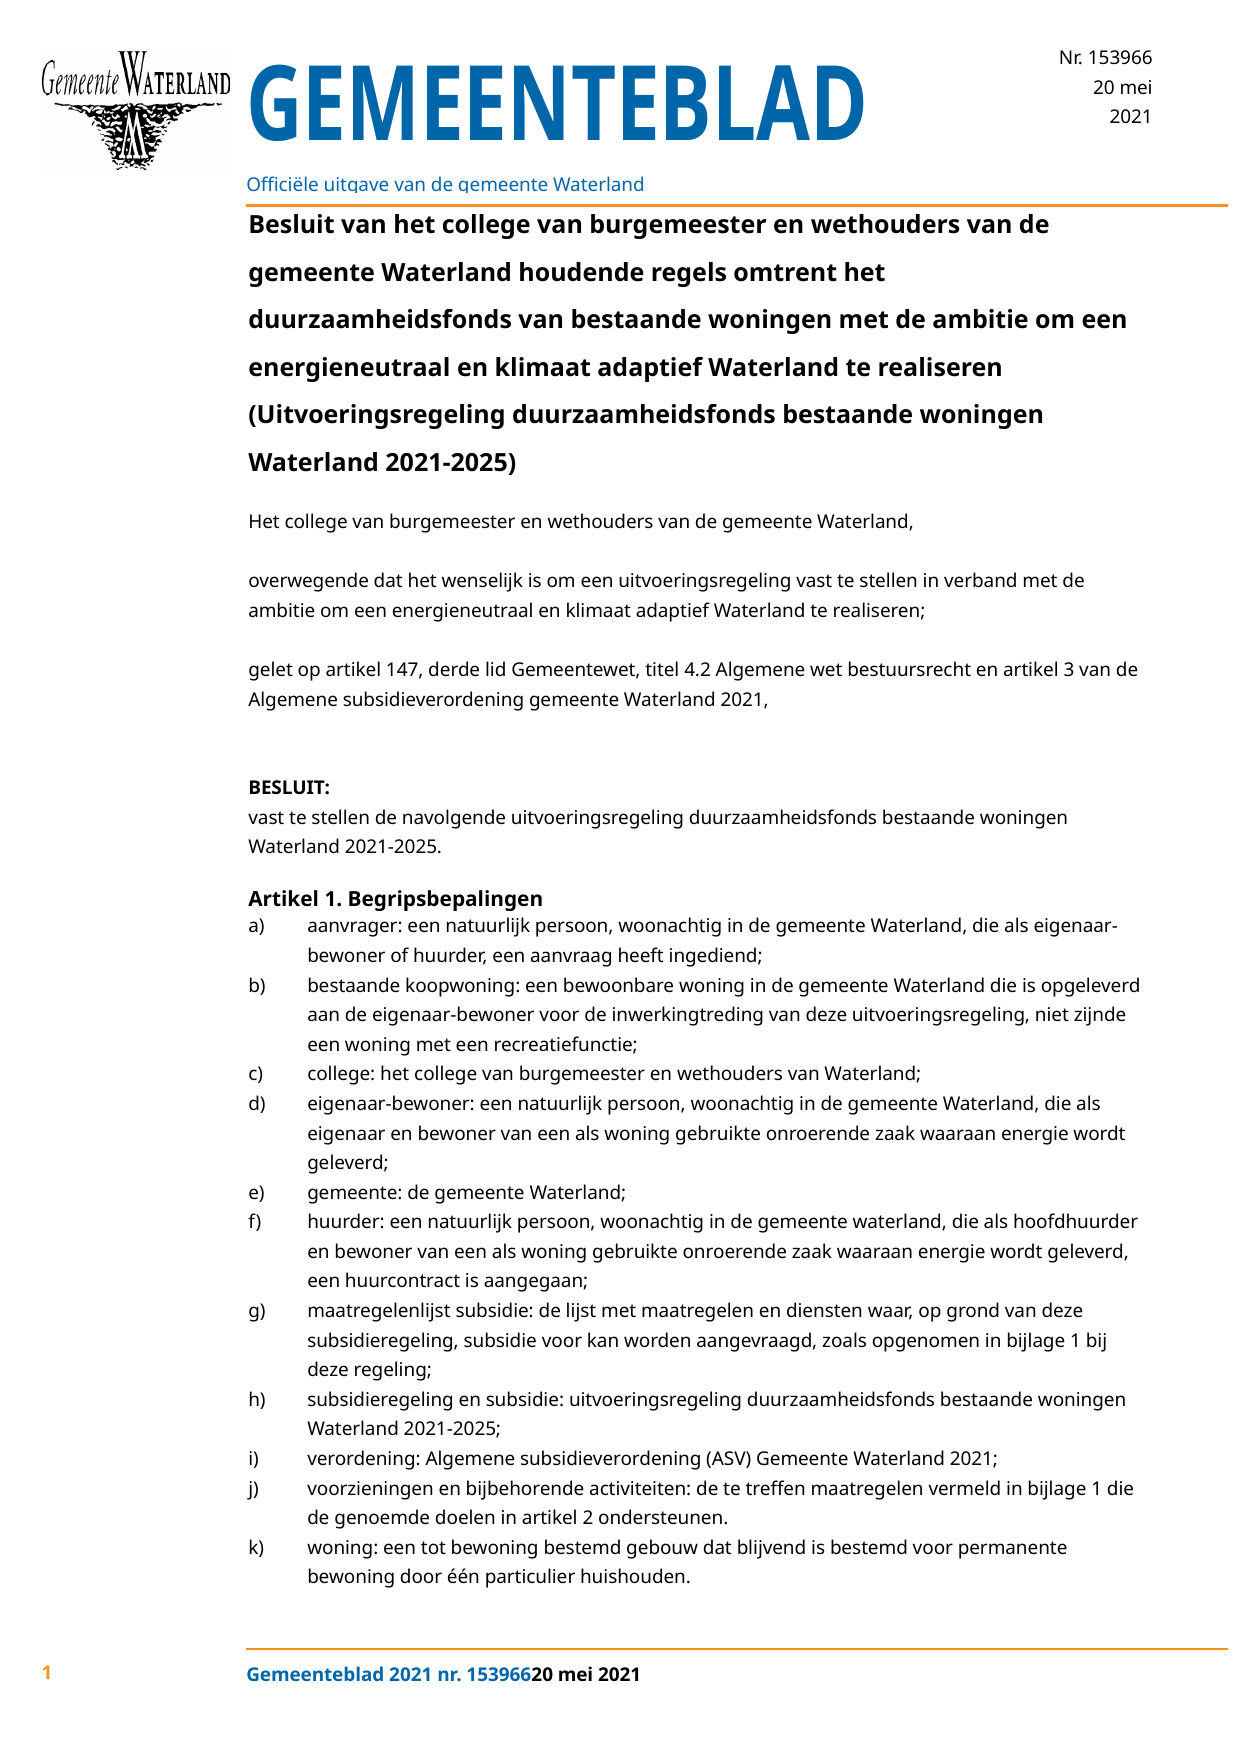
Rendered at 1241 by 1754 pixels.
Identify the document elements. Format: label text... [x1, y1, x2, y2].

text vast te stellen de navolgende uitvoeringsregeling duurzaamheidsfonds bestaande woningen Waterland 2021-2025. [248, 804, 1152, 859]
text overwegende dat het wenselijk is om een uitvoeringsregeling vast te stellen in verband met de ambitie om een energieneutraal en klimaat adaptief Waterland te realiseren; [248, 567, 1152, 623]
text BESLUIT: [248, 774, 1152, 800]
text Artikel 1. Begripsbepalingen [248, 884, 1152, 913]
picture [41, 47, 231, 172]
list subsidieregeling en subsidie: uitvoeringsregeling duurzaamheidsfonds bestaande woningen Waterland 2021-2025; [248, 1386, 1152, 1441]
list voorzieningen en bijbehorende activiteiten: de te treffen maatregelen vermeld in bijlage 1 die de genoemde doelen in artikel 2 ondersteunen. [248, 1475, 1152, 1530]
list maatregelenlijst subsidie: de lijst met maatregelen en diensten waar, op grond van deze subsidieregeling, subsidie voor kan worden aangevraagd, zoals opgenomen in bijlage 1 bij deze regeling; [248, 1297, 1152, 1382]
list aanvrager: een natuurlijk persoon, woonachtig in de gemeente Waterland, die als eigenaar- bewoner of huurder, een aanvraag heeft ingediend; [248, 913, 1152, 968]
list eigenaar-bewoner: een natuurlijk persoon, woonachtig in de gemeente Waterland, die als eigenaar en bewoner van een als woning gebruikte onroerende zaak waaraan energie wordt geleverd; [248, 1090, 1152, 1175]
text Besluit van het college van burgemeester en wethouders van de gemeente Waterland houdende regels omtrent het duurzaamheidsfonds van bestaande woningen met de ambitie om een energieneutraal en klimaat adaptief Waterland te realiseren (Uitvoeringsregeling duurzaamheidsfonds bestaande woningen Waterland 2021-2025) [248, 207, 1152, 479]
text Het college van burgemeester en wethouders van de gemeente Waterland, [248, 508, 1152, 534]
list gemeente: de gemeente Waterland; [248, 1179, 1152, 1204]
list verordening: Algemene subsidieverordening (ASV) Gemeente Waterland 2021; [248, 1445, 1152, 1471]
list bestaande koopwoning: een bewoonbare woning in de gemeente Waterland die is opgeleverd aan de eigenaar-bewoner voor de inwerkingtreding van deze uitvoeringsregeling, niet zijnde een woning met een recreatiefunctie; [248, 972, 1152, 1057]
list huurder: een natuurlijk persoon, woonachtig in de gemeente waterland, die als hoofdhuurder en bewoner van een als woning gebruikte onroerende zaak waaraan energie wordt geleverd, een huurcontract is aangegaan; [248, 1208, 1152, 1293]
text gelet op artikel 147, derde lid Gemeentewet, titel 4.2 Algemene wet bestuursrecht en artikel 3 van de Algemene subsidieverordening gemeente Waterland 2021, [248, 656, 1152, 712]
list college: het college van burgemeester en wethouders van Waterland; [248, 1061, 1152, 1086]
list woning: een tot bewoning bestemd gebouw dat blijvend is bestemd voor permanente bewoning door één particulier huishouden. [248, 1534, 1152, 1589]
